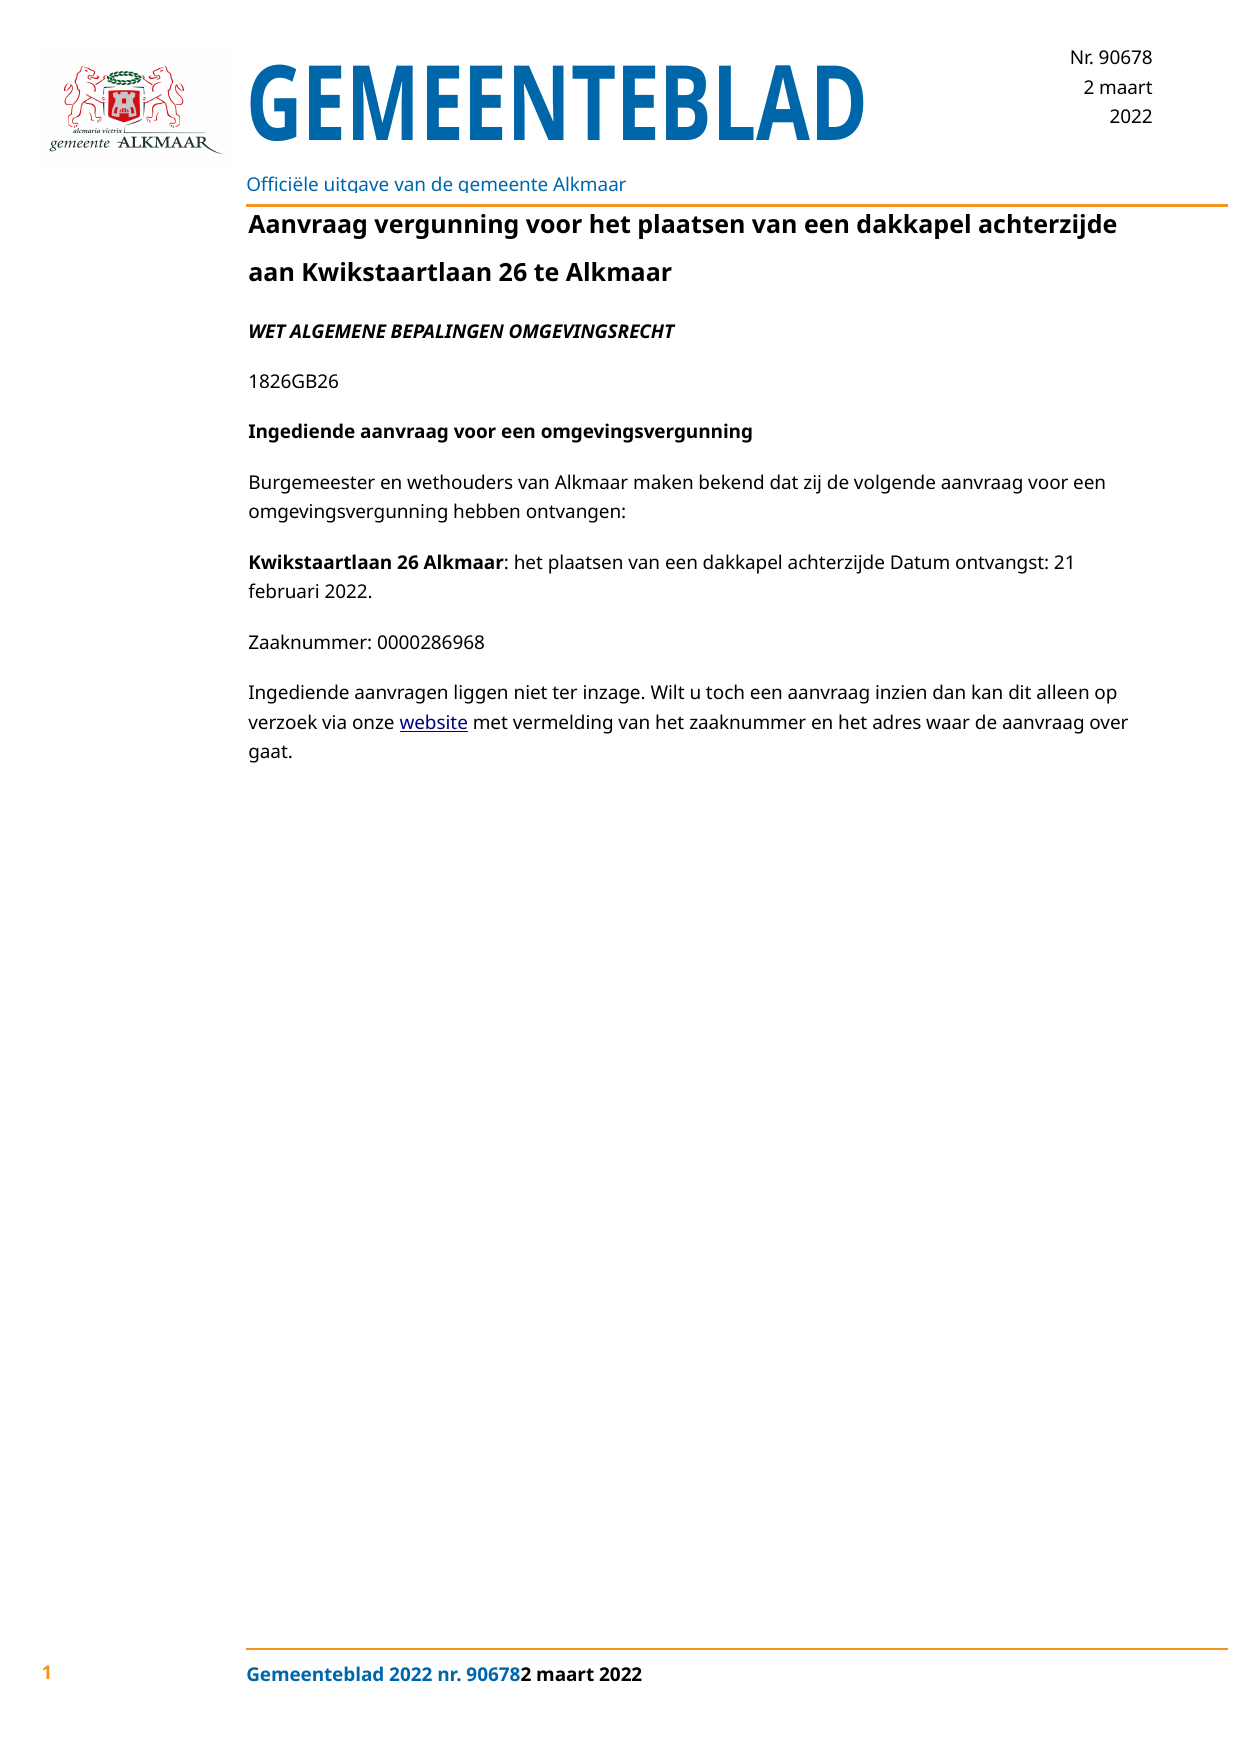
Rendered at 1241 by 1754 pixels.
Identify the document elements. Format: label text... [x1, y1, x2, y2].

text Ingediende aanvragen liggen niet ter inzage. Wilt u toch een aanvraag inzien dan kan dit alleen op verzoek via onze website met vermelding van het zaaknummer en het adres waar de aanvraag over gaat. [248, 679, 1152, 764]
picture [41, 47, 231, 172]
text Kwikstaartlaan 26 Alkmaar: het plaatsen van een dakkapel achterzijde Datum ontvangst: 21 februari 2022. [248, 549, 1152, 604]
text Burgemeester en wethouders van Alkmaar maken bekend dat zij de volgende aanvraag voor een omgevingsvergunning hebben ontvangen: [248, 469, 1152, 524]
text Ingediende aanvraag voor een omgevingsvergunning [248, 419, 1152, 444]
text Aanvraag vergunning voor het plaatsen van een dakkapel achterzijde aan Kwikstaartlaan 26 te Alkmaar [248, 207, 1152, 288]
text WET ALGEMENE BEPALINGEN OMGEVINGSRECHT [248, 318, 1152, 344]
text Zaaknummer: 0000286968 [248, 629, 1152, 655]
text 1826GB26 [248, 368, 1152, 394]
